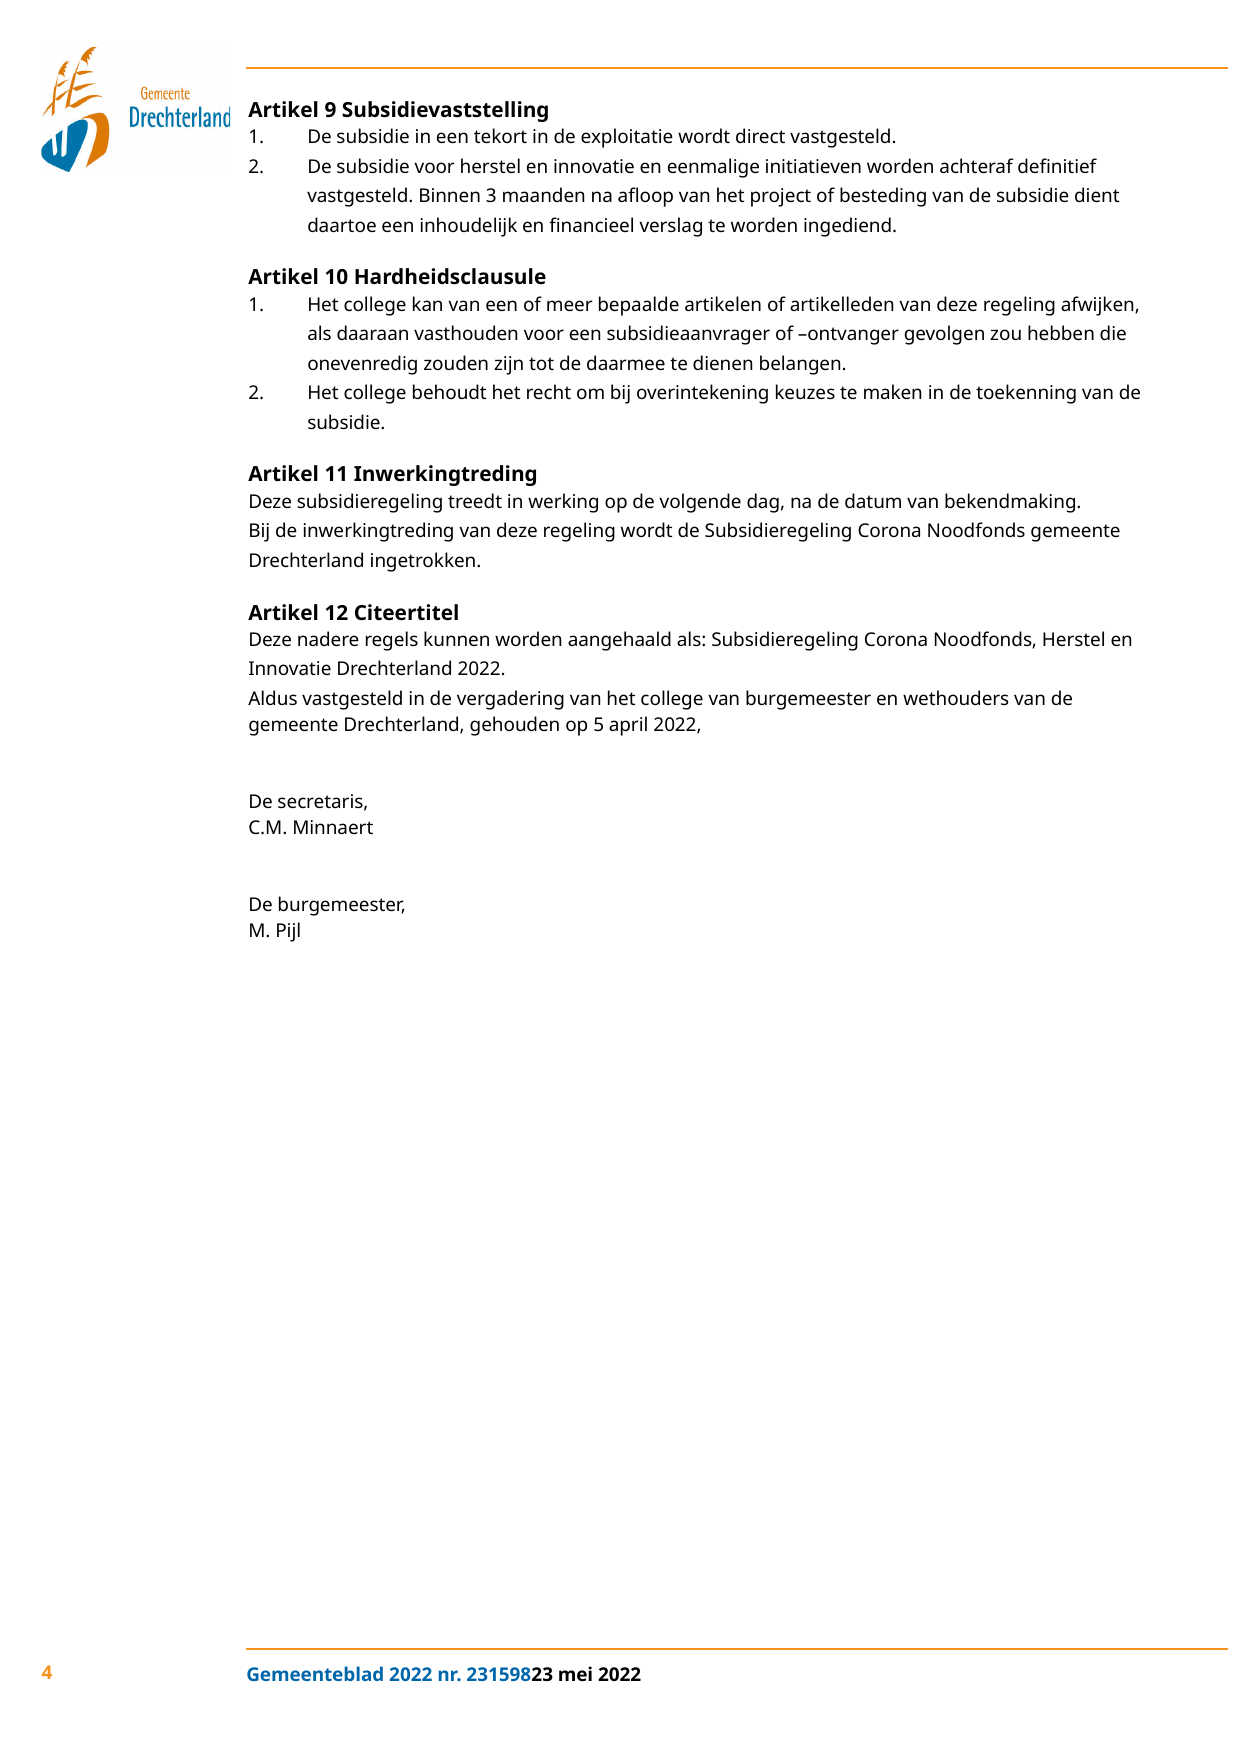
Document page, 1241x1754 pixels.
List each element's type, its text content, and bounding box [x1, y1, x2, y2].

picture [41, 158, 64, 172]
text De burgemeester, [248, 891, 1152, 917]
list De subsidie voor herstel en innovatie en eenmalige initiatieven worden achteraf definitief vastgesteld. Binnen 3 maanden na afloop van het project of besteding van de subsidie dient daartoe een inhoudelijk en financieel verslag te worden ingediend. [248, 153, 1152, 238]
list Het college kan van een of meer bepaalde artikelen of artikelleden van deze regeling afwijken, als daaraan vasthouden voor een subsidieaanvrager of –ontvanger gevolgen zou hebben die onevenredig zouden zijn tot de daarmee te dienen belangen. [248, 291, 1152, 376]
text Aldus vastgesteld in de vergadering van het college van burgemeester en wethouders van de gemeente Drechterland, gehouden op 5 april 2022, [248, 685, 1152, 737]
text Artikel 12 Citeertitel [248, 598, 1152, 626]
text M. Pijl [248, 917, 1152, 942]
text Deze subsidieregeling treedt in werking op de volgende dag, na de datum van bekendmaking. [248, 488, 1152, 514]
list De subsidie in een tekort in de exploitatie wordt direct vastgesteld. [248, 123, 1152, 149]
text De secretaris, [248, 788, 1152, 814]
text C.M. Minnaert [248, 814, 1152, 839]
list Het college behoudt het recht om bij overintekening keuzes te maken in de toekenning van de subsidie. [248, 379, 1152, 435]
text Deze nadere regels kunnen worden aangehaald als: Subsidieregeling Corona Noodfonds, Herstel en Innovatie Drechterland 2022. [248, 626, 1152, 681]
text Artikel 10 Hardheidsclausule [248, 262, 1152, 291]
picture [226, 115, 231, 124]
text Bij de inwerkingtreding van deze regeling wordt de Subsidieregeling Corona Noodfonds gemeente Drechterland ingetrokken. [248, 518, 1152, 573]
text Artikel 9 Subsidievaststelling [248, 95, 1152, 123]
text Artikel 11 Inwerkingtreding [248, 459, 1152, 488]
picture [41, 47, 231, 172]
